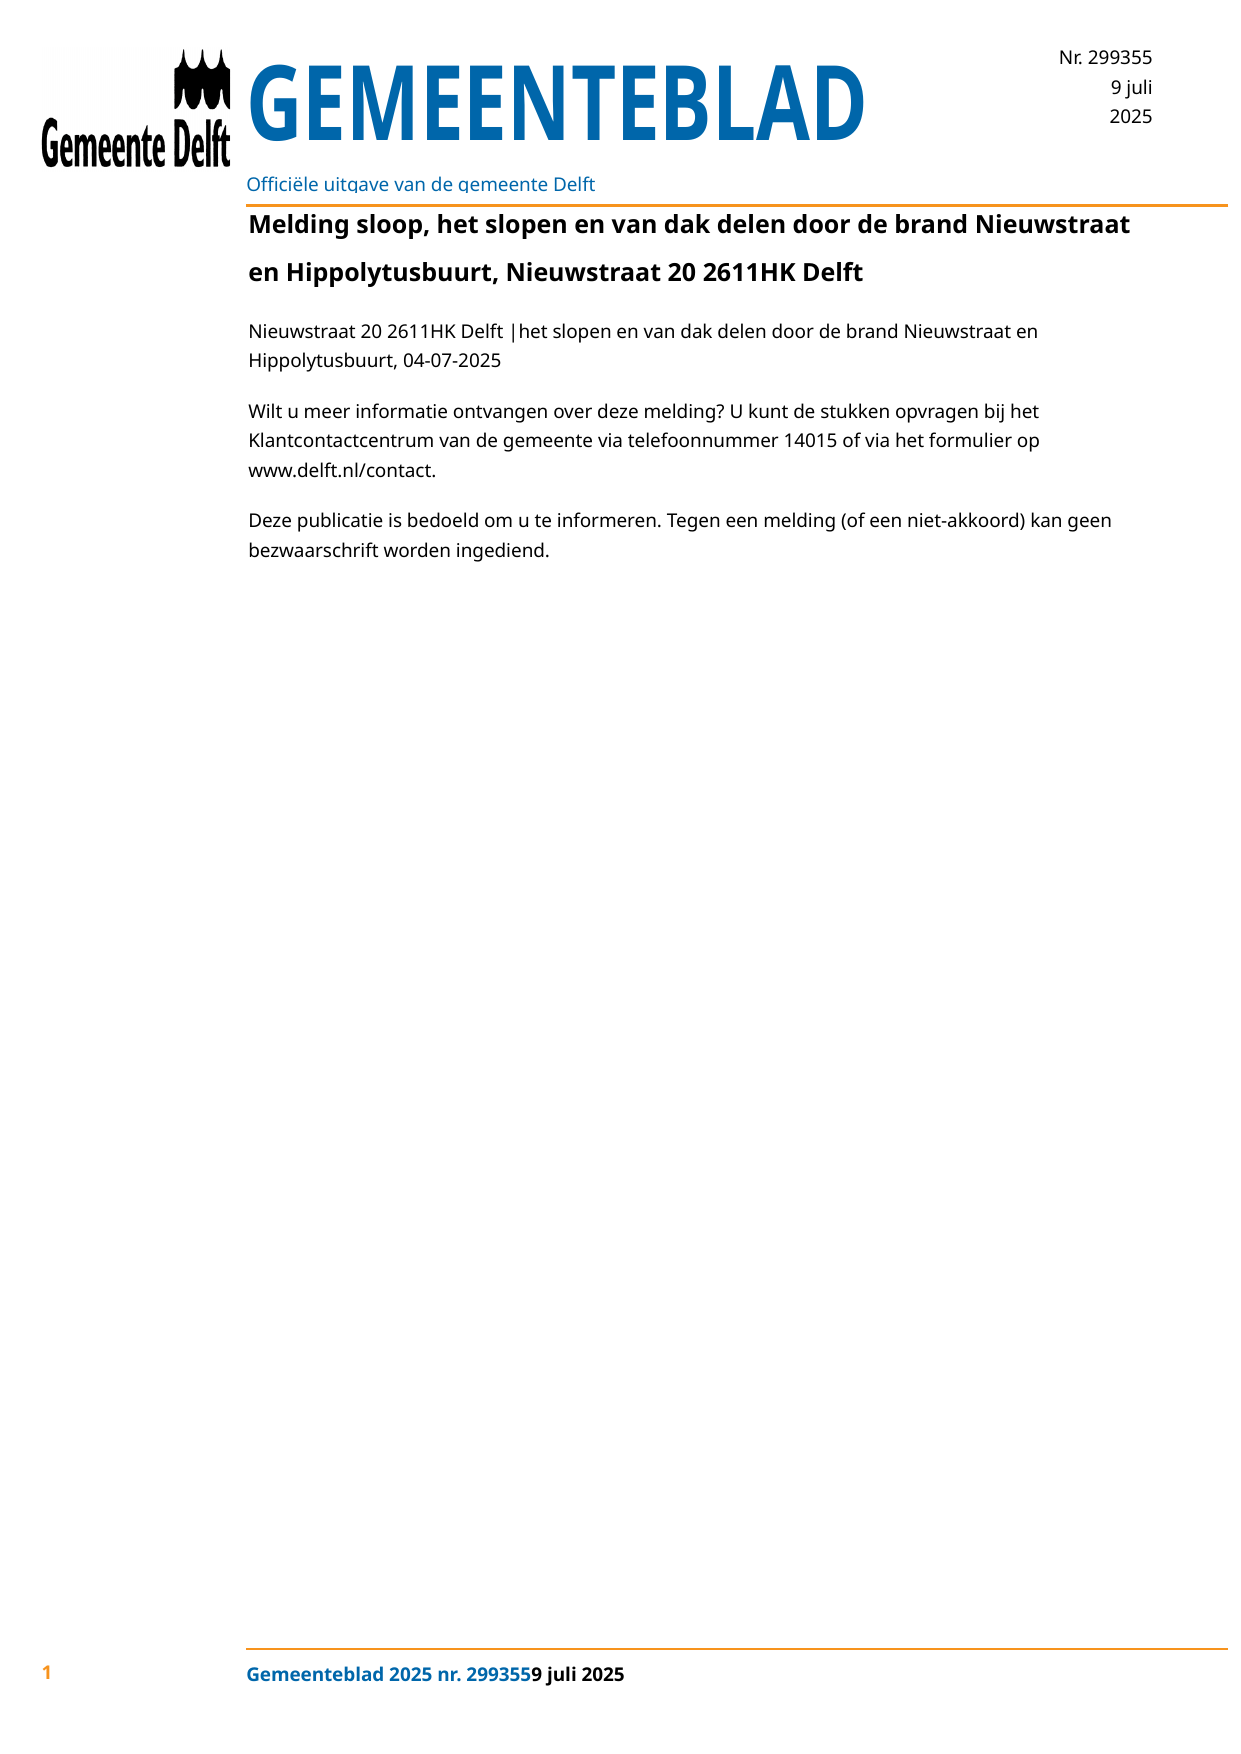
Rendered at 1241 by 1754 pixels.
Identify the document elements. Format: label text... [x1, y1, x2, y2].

text Melding sloop, het slopen en van dak delen door de brand Nieuwstraat en Hippolytusbuurt, Nieuwstraat 20 2611HK Delft [248, 207, 1152, 288]
text Wilt u meer informatie ontvangen over deze melding? U kunt de stukken opvragen bij het Klantcontactcentrum van de gemeente via telefoonnummer 14015 of via het formulier op www.delft.nl/contact. [248, 398, 1152, 483]
text Nieuwstraat 20 2611HK Delft |het slopen en van dak delen door de brand Nieuwstraat en Hippolytusbuurt, 04-07-2025 [248, 318, 1152, 373]
picture [41, 47, 231, 172]
text Deze publicatie is bedoeld om u te informeren. Tegen een melding (of een niet-akkoord) kan geen bezwaarschrift worden ingediend. [248, 507, 1152, 563]
